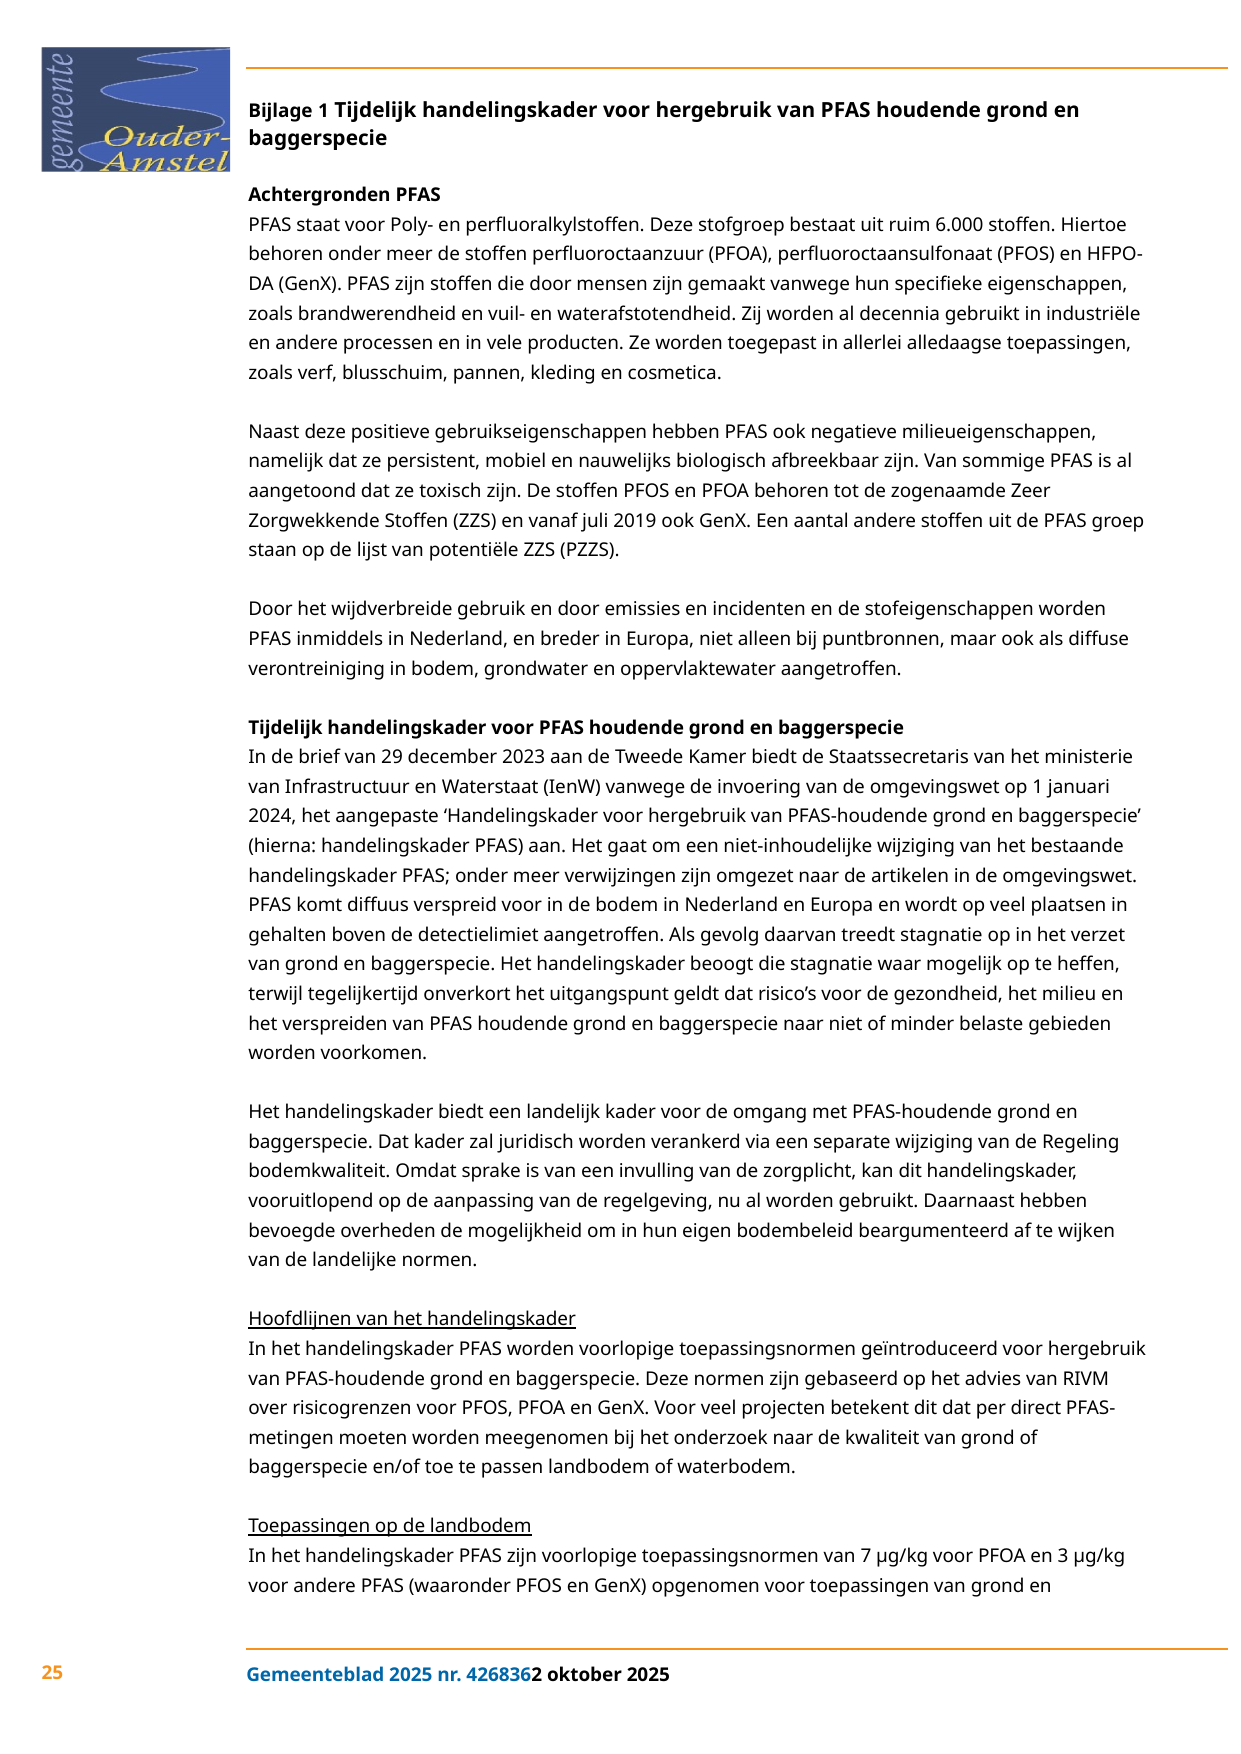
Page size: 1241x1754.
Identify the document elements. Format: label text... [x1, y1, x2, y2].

text Naast deze positieve gebruikseigenschappen hebben PFAS ook negatieve milieueigenschappen, namelijk dat ze persistent, mobiel en nauwelijks biologisch afbreekbaar zijn. Van sommige PFAS is al aangetoond dat ze toxisch zijn. De stoffen PFOS en PFOA behoren tot de zogenaamde Zeer Zorgwekkende Stoffen (ZZS) en vanaf juli 2019 ook GenX. Een aantal andere stoffen uit de PFAS groep staan op de lijst van potentiële ZZS (PZZS). [248, 418, 1152, 562]
text PFAS staat voor Poly- en perfluoralkylstoffen. Deze stofgroep bestaat uit ruim 6.000 stoffen. Hiertoe behoren onder meer de stoffen perfluoroctaanzuur (PFOA), perfluoroctaansulfonaat (PFOS) en HFPO-DA (GenX). PFAS zijn stoffen die door mensen zijn gemaakt vanwege hun specifieke eigenschappen, zoals brandwerendheid en vuil- en waterafstotendheid. Zij worden al decennia gebruikt in industriële en andere processen en in vele producten. Ze worden toegepast in allerlei alledaagse toepassingen, zoals verf, blusschuim, pannen, kleding en cosmetica. [248, 211, 1152, 384]
text Bijlage 1 Tijdelijk handelingskader voor hergebruik van PFAS houdende grond en baggerspecie [248, 95, 1152, 152]
text Tijdelijk handelingskader voor PFAS houdende grond en baggerspecie [248, 714, 1152, 739]
picture [41, 47, 231, 172]
text In het handelingskader PFAS worden voorlopige toepassingsnormen geïntroduceerd voor hergebruik van PFAS-houdende grond en baggerspecie. Deze normen zijn gebaseerd op het advies van RIVM over risicogrenzen voor PFOS, PFOA en GenX. Voor veel projecten betekent dit dat per direct PFAS-metingen moeten worden meegenomen bij het onderzoek naar de kwaliteit van grond of baggerspecie en/of toe te passen landbodem of waterbodem. [248, 1335, 1152, 1479]
text In het handelingskader PFAS zijn voorlopige toepassingsnormen van 7 µg/kg voor PFOA en 3 µg/kg voor andere PFAS (waaronder PFOS en GenX) opgenomen voor toepassingen van grond en [248, 1542, 1152, 1597]
text Toepassingen op de landbodem [248, 1513, 1152, 1538]
text Achtergronden PFAS [248, 181, 1152, 207]
text Hoofdlijnen van het handelingskader [248, 1306, 1152, 1331]
text In de brief van 29 december 2023 aan de Tweede Kamer biedt de Staatssecretaris van het ministerie van Infrastructuur en Waterstaat (IenW) vanwege de invoering van de omgevingswet op 1 januari 2024, het aangepaste ‘Handelingskader voor hergebruik van PFAS-houdende grond en baggerspecie’ (hierna: handelingskader PFAS) aan. Het gaat om een niet-inhoudelijke wijziging van het bestaande handelingskader PFAS; onder meer verwijzingen zijn omgezet naar de artikelen in de omgevingswet. PFAS komt diffuus verspreid voor in de bodem in Nederland en Europa en wordt op veel plaatsen in gehalten boven de detectielimiet aangetroffen. Als gevolg daarvan treedt stagnatie op in het verzet van grond en baggerspecie. Het handelingskader beoogt die stagnatie waar mogelijk op te heffen, terwijl tegelijkertijd onverkort het uitgangspunt geldt dat risico’s voor de gezondheid, het milieu en het verspreiden van PFAS houdende grond en baggerspecie naar niet of minder belaste gebieden worden voorkomen. [248, 743, 1152, 1065]
text Door het wijdverbreide gebruik en door emissies en incidenten en de stofeigenschappen worden PFAS inmiddels in Nederland, en breder in Europa, niet alleen bij puntbronnen, maar ook als diffuse verontreiniging in bodem, grondwater en oppervlaktewater aangetroffen. [248, 596, 1152, 680]
text Het handelingskader biedt een landelijk kader voor de omgang met PFAS-houdende grond en baggerspecie. Dat kader zal juridisch worden verankerd via een separate wijziging van de Regeling bodemkwaliteit. Omdat sprake is van een invulling van de zorgplicht, kan dit handelingskader, vooruitlopend op de aanpassing van de regelgeving, nu al worden gebruikt. Daarnaast hebben bevoegde overheden de mogelijkheid om in hun eigen bodembeleid beargumenteerd af te wijken van de landelijke normen. [248, 1098, 1152, 1272]
